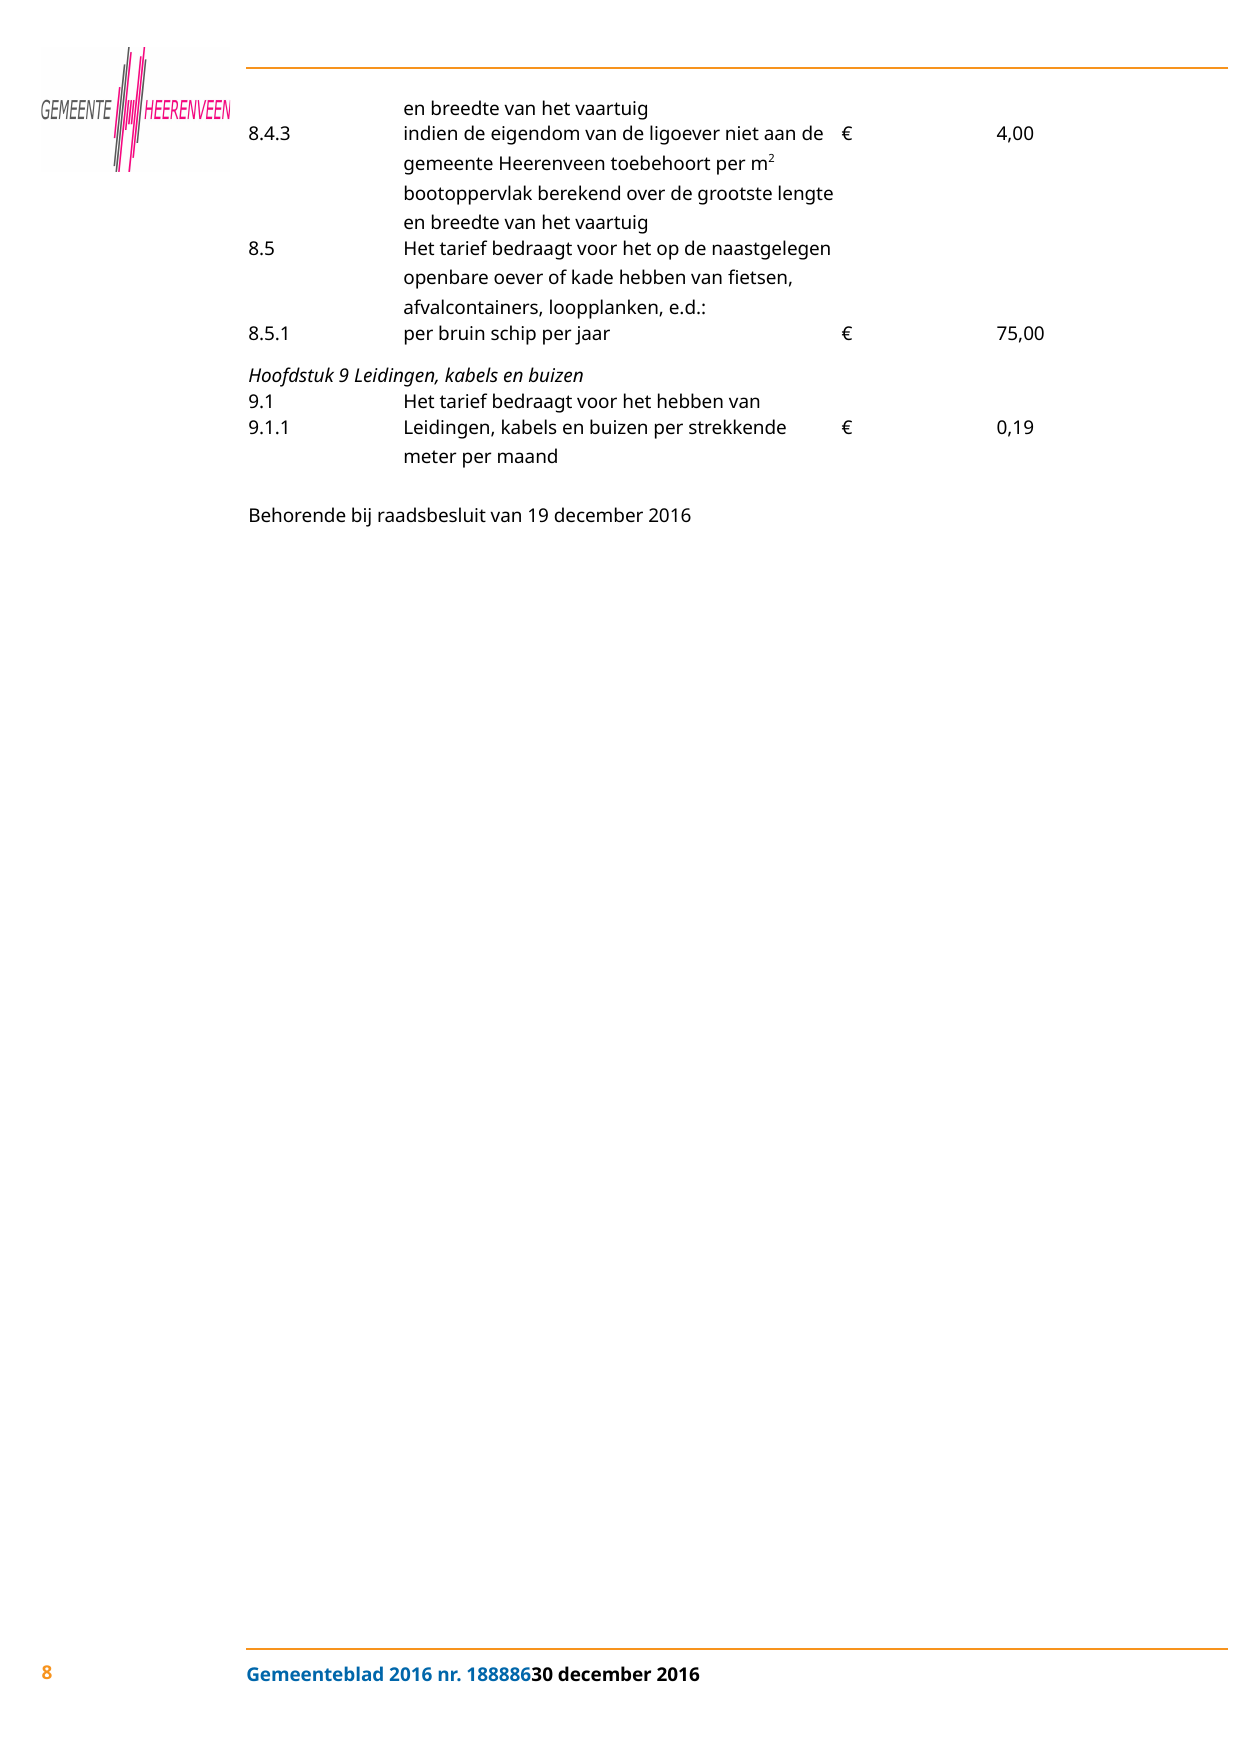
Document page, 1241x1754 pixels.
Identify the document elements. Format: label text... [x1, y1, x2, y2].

table_cell 9.1.1 [248, 414, 403, 469]
table_cell 75,00 [996, 320, 1152, 346]
table_cell [248, 95, 403, 121]
table_cell 0,19 [996, 414, 1152, 469]
table_cell [841, 235, 996, 320]
table_cell € [841, 121, 996, 235]
table_cell indien de eigendom van de ligoever niet aan de gemeente Heerenveen toebehoort per m2 bootoppervlak berekend over de grootste lengte en breedte van het vaartuig [403, 121, 841, 235]
table_cell € [841, 414, 996, 469]
table_header [996, 388, 1152, 414]
table_cell per bruin schip per jaar [403, 320, 841, 346]
table_cell en breedte van het vaartuig [403, 95, 841, 121]
table_cell Leidingen, kabels en buizen per strekkende meter per maand [403, 414, 841, 469]
table_header Het tarief bedraagt voor het hebben van [403, 388, 841, 414]
table_cell 8.4.3 [248, 121, 403, 235]
table_cell 4,00 [996, 121, 1152, 235]
table_cell € [841, 320, 996, 346]
text Hoofdstuk 9 Leidingen, kabels en buizen [248, 362, 1152, 388]
table_cell 8.5 [248, 235, 403, 320]
table_cell [996, 235, 1152, 320]
table_cell Het tarief bedraagt voor het op de naastgelegen openbare oever of kade hebben van fietsen, afvalcontainers, loopplanken, e.d.: [403, 235, 841, 320]
table_cell [996, 95, 1152, 121]
picture [41, 47, 231, 172]
text Behorende bij raadsbesluit van 19 december 2016 [248, 502, 1152, 528]
table_cell [841, 95, 996, 121]
table_cell 8.5.1 [248, 320, 403, 346]
table_header 9.1 [248, 388, 403, 414]
table_header [841, 388, 996, 414]
